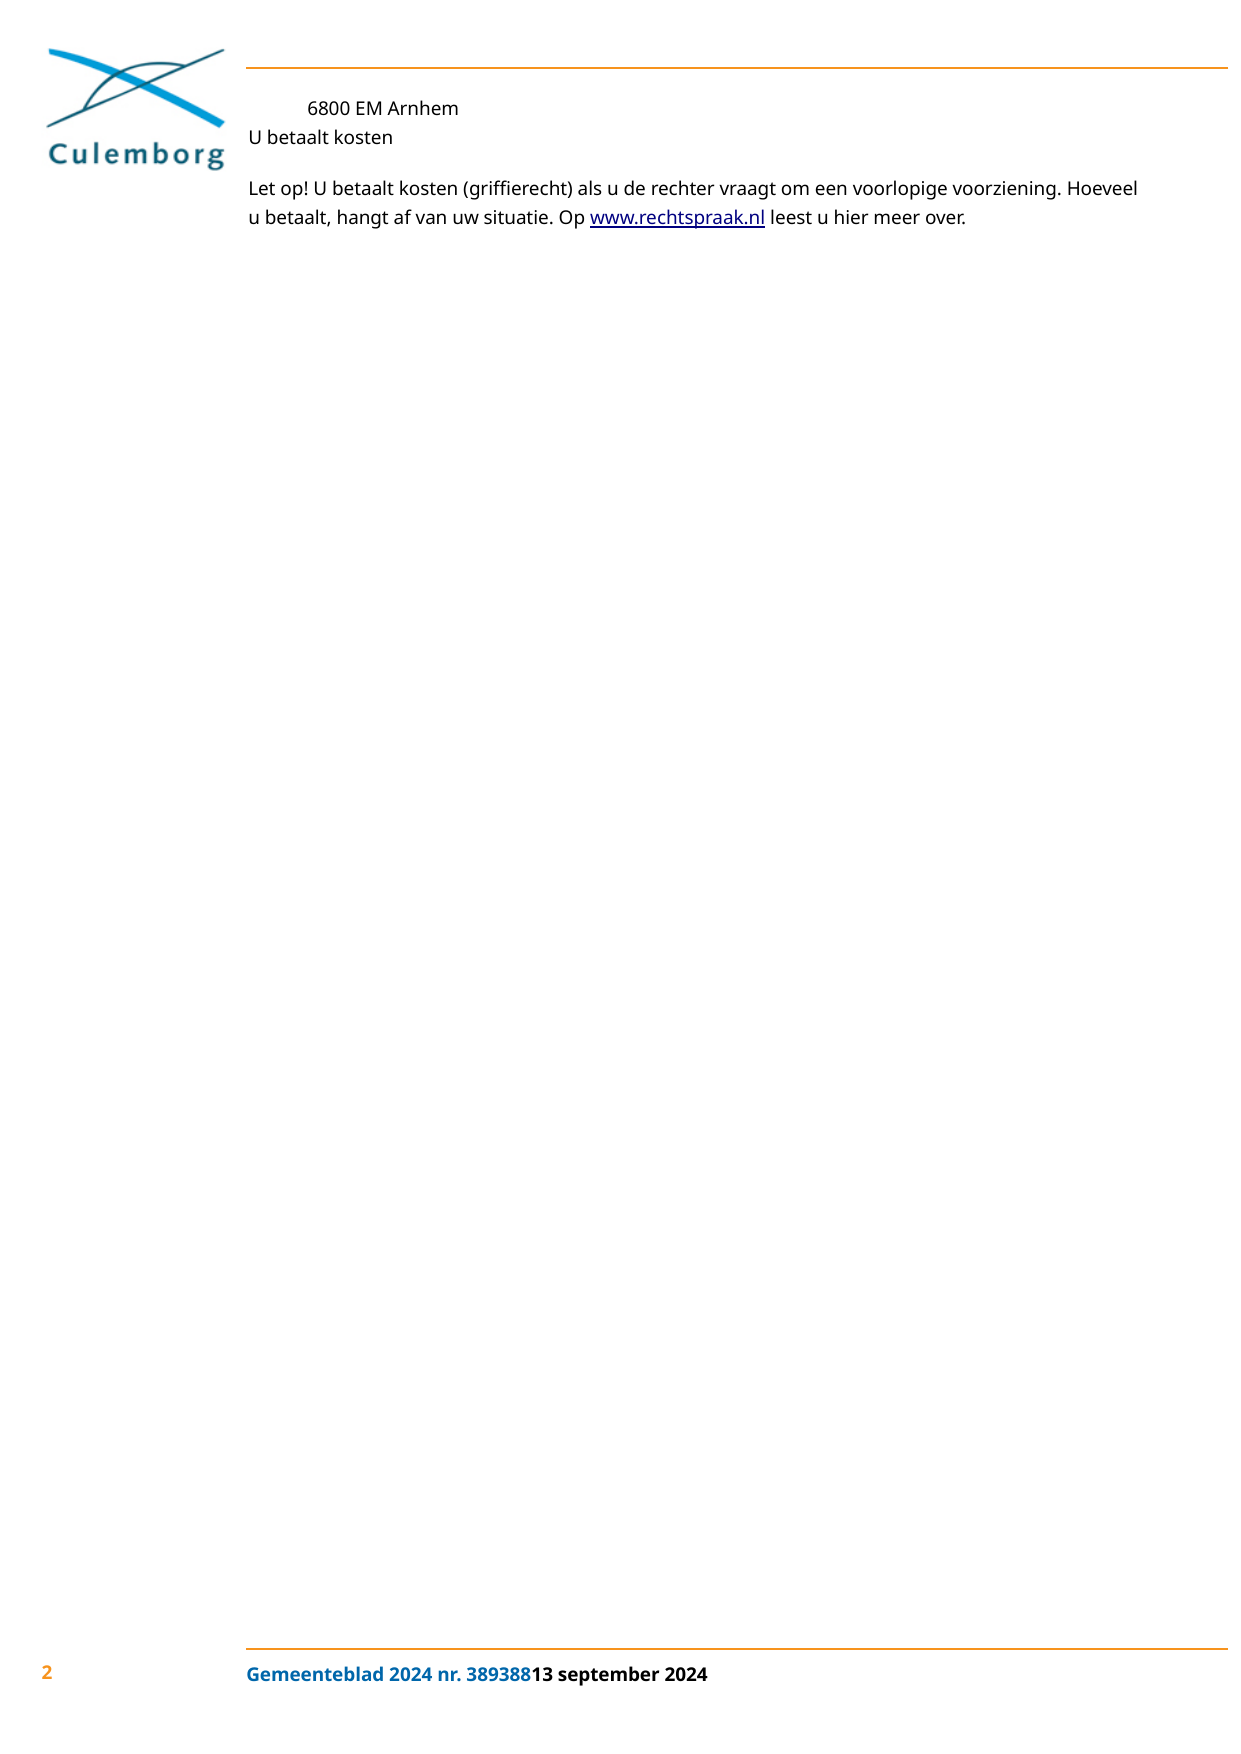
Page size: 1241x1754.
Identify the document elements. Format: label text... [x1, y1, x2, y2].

text U betaalt kosten [248, 124, 1152, 150]
list 6800 EM Arnhem [248, 95, 1152, 121]
picture [41, 47, 231, 172]
text Let op! U betaalt kosten (griffierecht) als u de rechter vraagt om een voorlopige voorziening. Hoeveel u betaalt, hangt af van uw situatie. Op www.rechtspraak.nl leest u hier meer over. [248, 175, 1152, 230]
